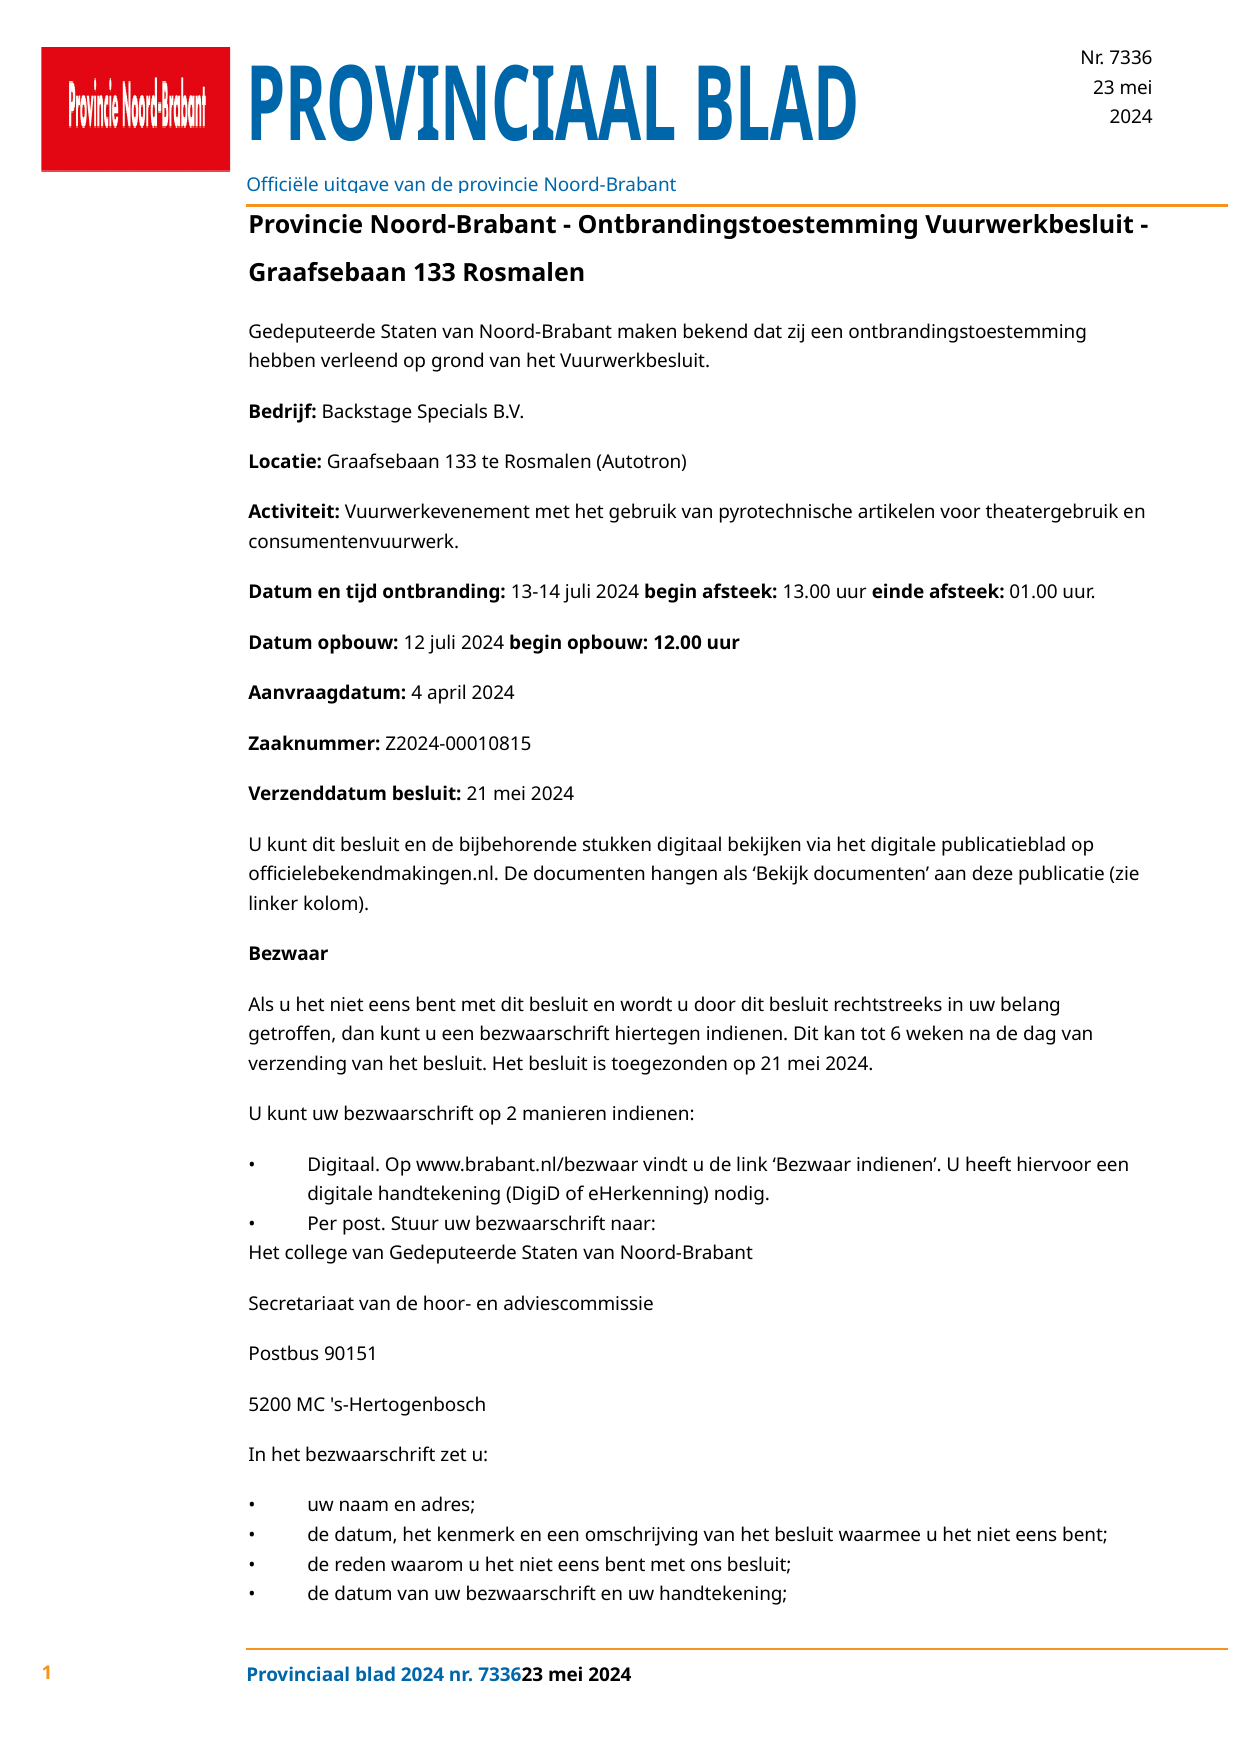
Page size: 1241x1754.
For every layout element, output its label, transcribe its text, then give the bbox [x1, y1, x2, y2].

picture [41, 47, 231, 172]
list de datum, het kenmerk en een omschrijving van het besluit waarmee u het niet eens bent; [248, 1521, 1152, 1547]
text U kunt uw bezwaarschrift op 2 manieren indienen: [248, 1100, 1152, 1126]
text Aanvraagdatum: 4 april 2024 [248, 679, 1152, 705]
text In het bezwaarschrift zet u: [248, 1441, 1152, 1467]
list Per post. Stuur uw bezwaarschrift naar: [248, 1210, 1152, 1236]
text Bedrijf: Backstage Specials B.V. [248, 398, 1152, 424]
text Secretariaat van de hoor- en adviescommissie [248, 1290, 1152, 1316]
text Verzenddatum besluit: 21 mei 2024 [248, 780, 1152, 806]
list de datum van uw bezwaarschrift en uw handtekening; [248, 1580, 1152, 1606]
text 5200 MC 's‑Hertogenbosch [248, 1391, 1152, 1417]
text U kunt dit besluit en de bijbehorende stukken digitaal bekijken via het digitale publicatieblad op officielebekendmakingen.nl. De documenten hangen als ‘Bekijk documenten’ aan deze publicatie (zie linker kolom). [248, 831, 1152, 916]
text Zaaknummer: Z2024-00010815 [248, 730, 1152, 756]
text Provincie Noord-Brabant - Ontbrandingstoestemming Vuurwerkbesluit - Graafsebaan 133 Rosmalen [248, 207, 1152, 288]
list uw naam en adres; [248, 1492, 1152, 1517]
text Als u het niet eens bent met dit besluit en wordt u door dit besluit rechtstreeks in uw belang getroffen, dan kunt u een bezwaarschrift hiertegen indienen. Dit kan tot 6 weken na de dag van verzending van het besluit. Het besluit is toegezonden op 21 mei 2024. [248, 991, 1152, 1076]
text Gedeputeerde Staten van Noord-Brabant maken bekend dat zij een ontbrandingstoestemming hebben verleend op grond van het Vuurwerkbesluit. [248, 318, 1152, 373]
text Postbus 90151 [248, 1340, 1152, 1366]
text Het college van Gedeputeerde Staten van Noord-Brabant [248, 1239, 1152, 1265]
text Datum en tijd ontbranding: 13-14 juli 2024 begin afsteek: 13.00 uur einde afsteek: 01.00 uur. [248, 579, 1152, 604]
list Digitaal. Op www.brabant.nl/bezwaar vindt u de link ‘Bezwaar indienen’. U heeft hiervoor een digitale handtekening (DigiD of eHerkenning) nodig. [248, 1151, 1152, 1206]
text Datum opbouw: 12 juli 2024 begin opbouw: 12.00 uur [248, 629, 1152, 655]
text Activiteit: Vuurwerkevenement met het gebruik van pyrotechnische artikelen voor theatergebruik en consumentenvuurwerk. [248, 499, 1152, 554]
text Bezwaar [248, 940, 1152, 966]
text Locatie: Graafsebaan 133 te Rosmalen (Autotron) [248, 448, 1152, 474]
list de reden waarom u het niet eens bent met ons besluit; [248, 1551, 1152, 1577]
